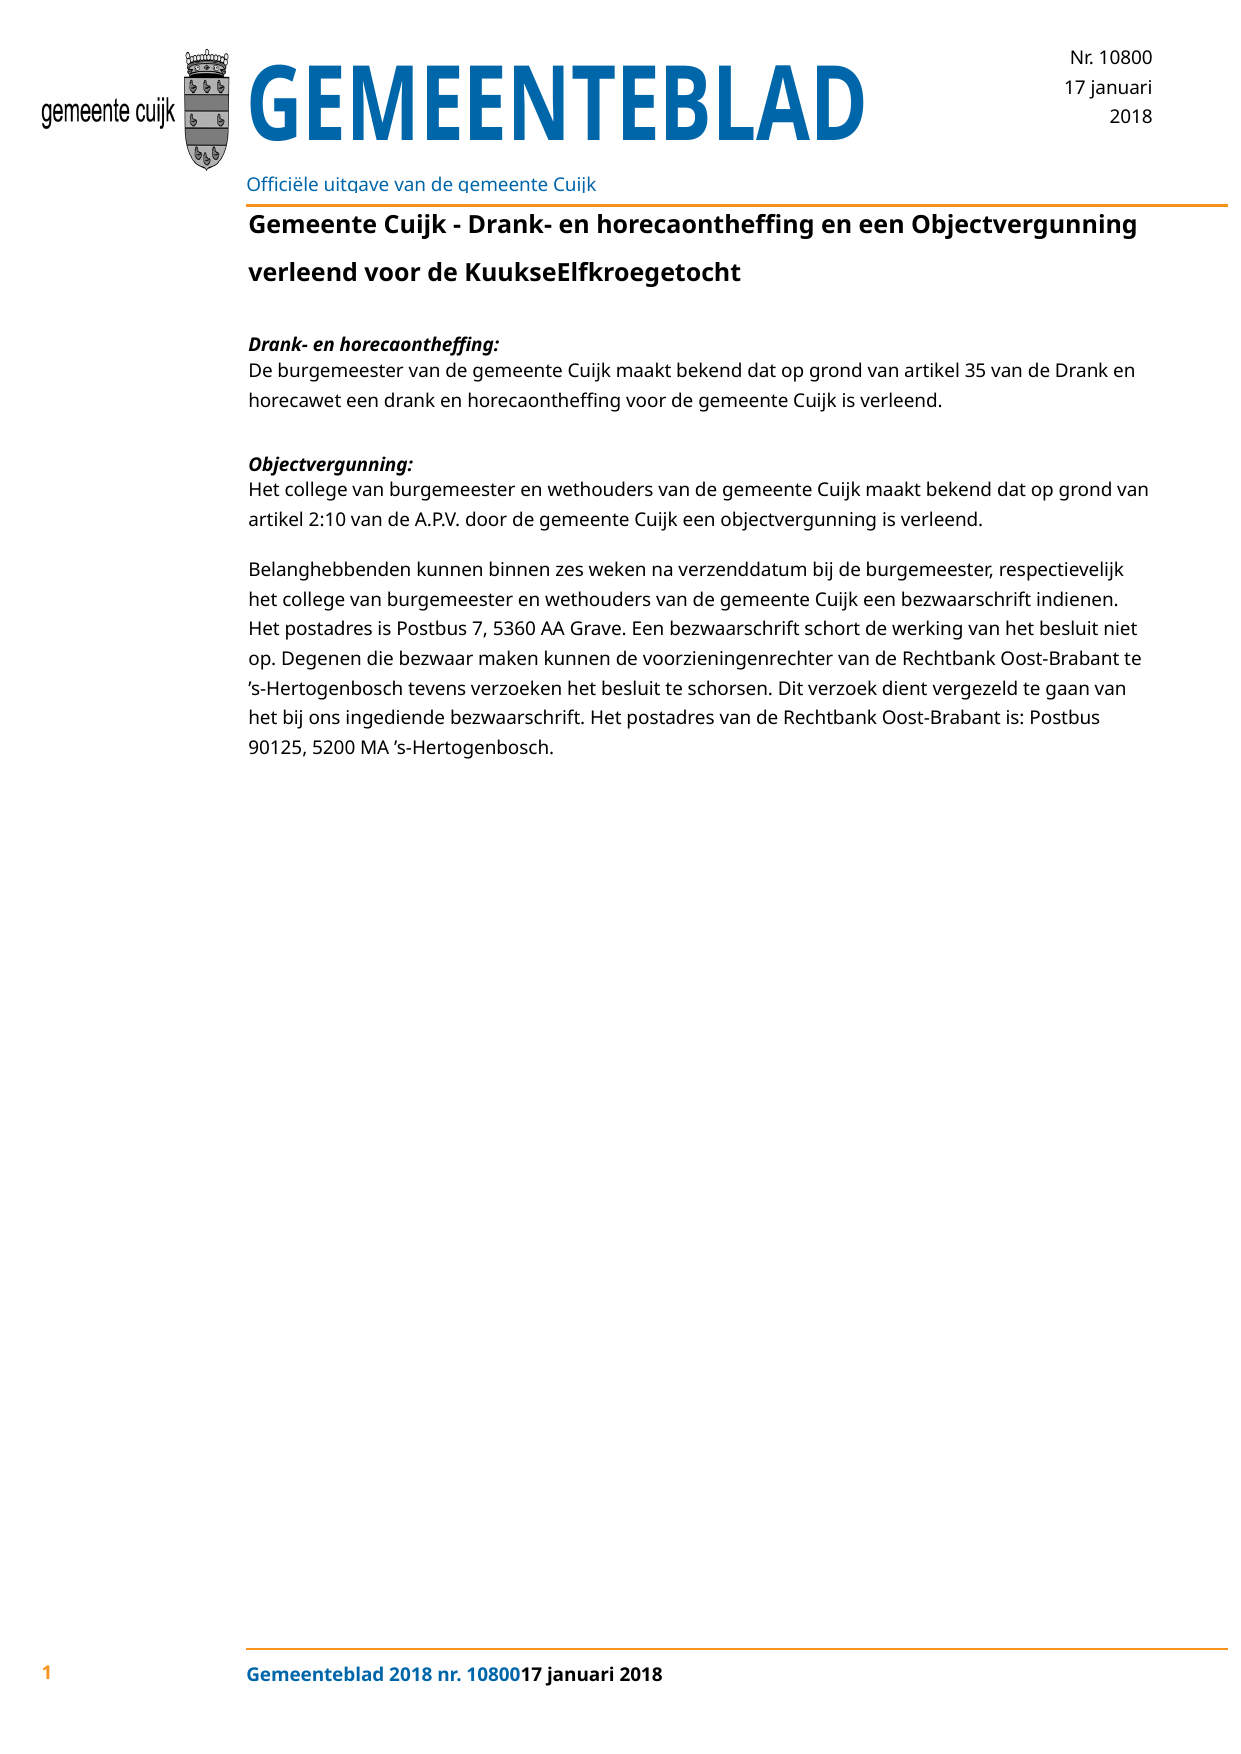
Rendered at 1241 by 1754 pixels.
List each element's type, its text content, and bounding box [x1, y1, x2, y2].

picture [41, 47, 231, 172]
text De burgemeester van de gemeente Cuijk maakt bekend dat op grond van artikel 35 van de Drank en horecawet een drank en horecaontheffing voor de gemeente Cuijk is verleend. [248, 357, 1152, 412]
text Drank- en horecaontheffing: [248, 331, 1152, 357]
text Objectvergunning: [248, 451, 1152, 476]
text Het college van burgemeester en wethouders van de gemeente Cuijk maakt bekend dat op grond van artikel 2:10 van de A.P.V. door de gemeente Cuijk een objectvergunning is verleend. [248, 476, 1152, 532]
text Belanghebbenden kunnen binnen zes weken na verzenddatum bij de burgemeester, respectievelijk het college van burgemeester en wethouders van de gemeente Cuijk een bezwaarschrift indienen. Het postadres is Postbus 7, 5360 AA Grave. Een bezwaarschrift schort de werking van het besluit niet op. Degenen die bezwaar maken kunnen de voorzieningenrechter van de Rechtbank Oost-Brabant te ’s-Hertogenbosch tevens verzoeken het besluit te schorsen. Dit verzoek dient vergezeld te gaan van het bij ons ingediende bezwaarschrift. Het postadres van de Rechtbank Oost-Brabant is: Postbus 90125, 5200 MA ’s-Hertogenbosch. [248, 556, 1152, 760]
text Gemeente Cuijk - Drank- en horecaontheffing en een Objectvergunning verleend voor de KuukseElfkroegetocht [248, 207, 1152, 288]
